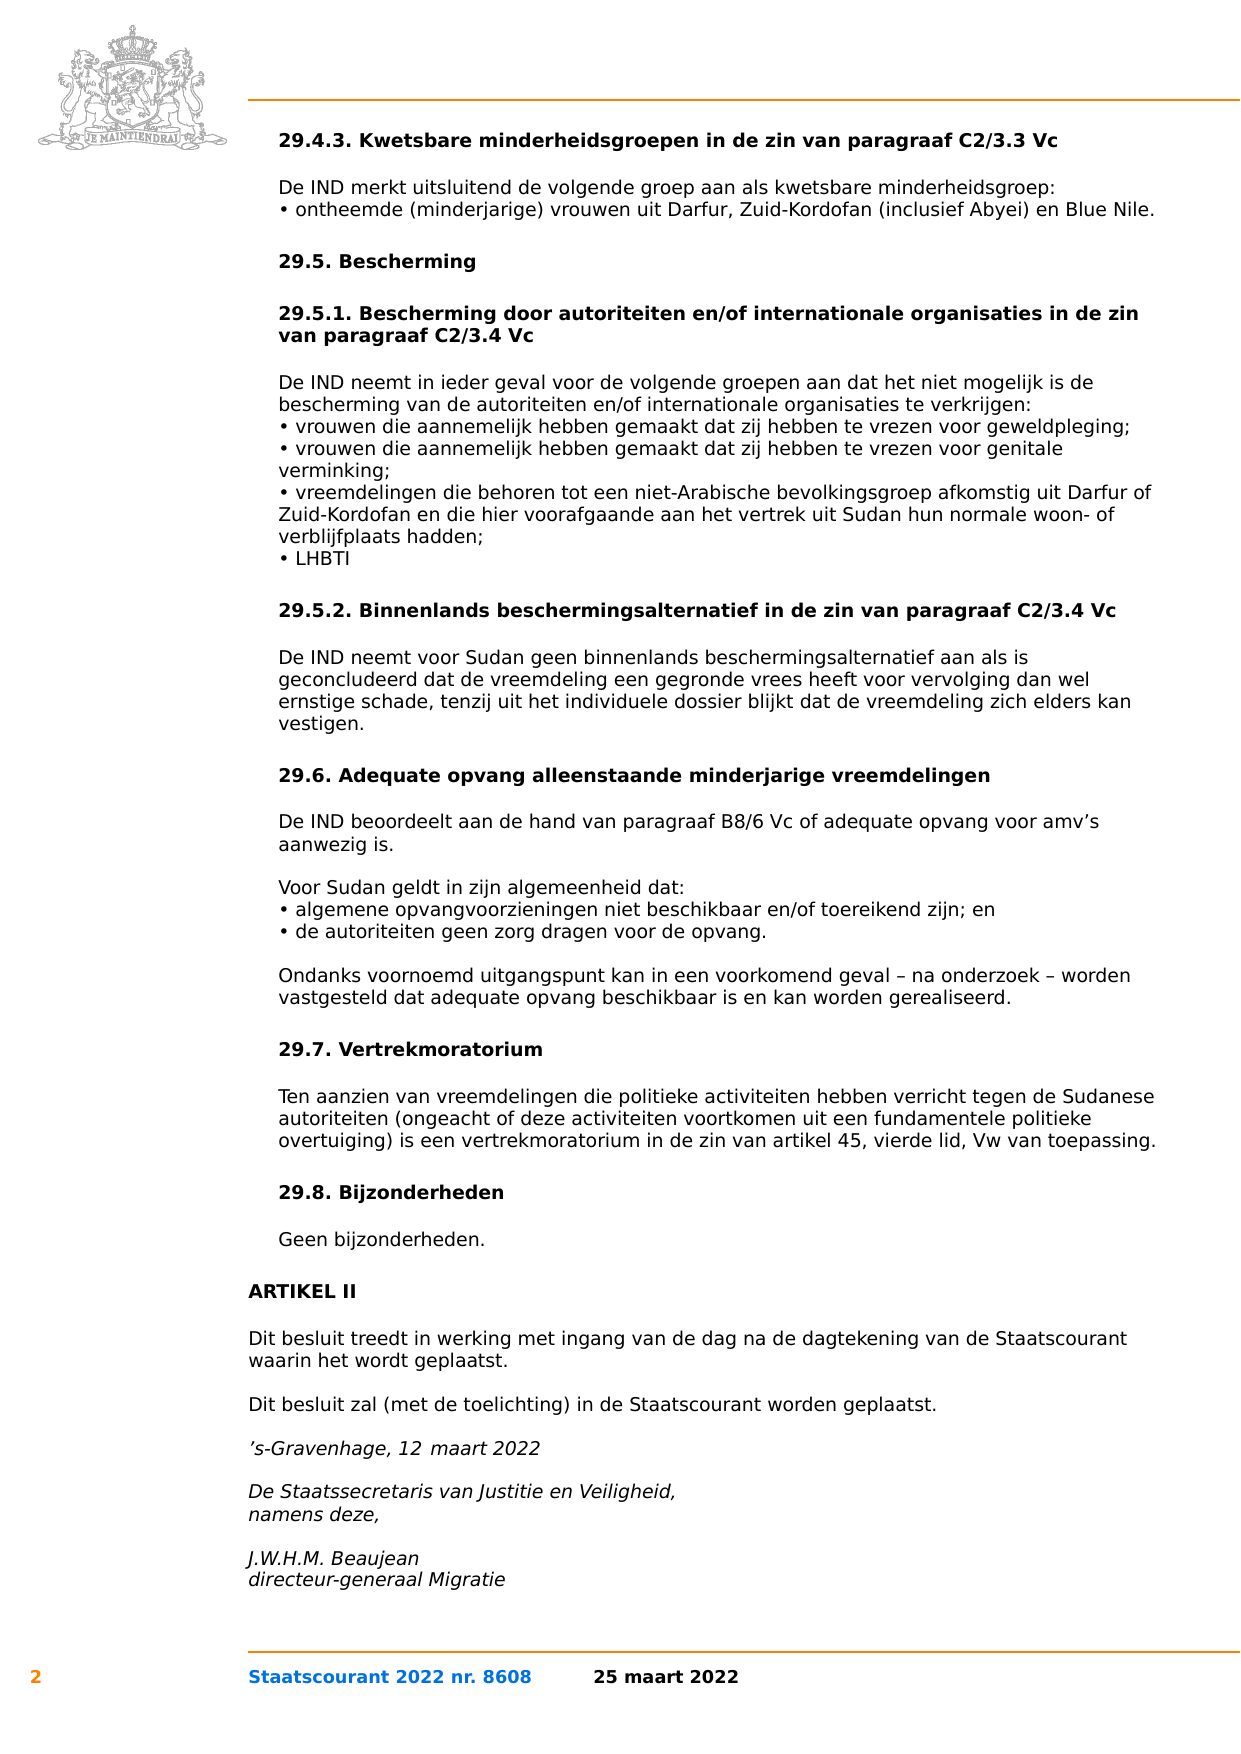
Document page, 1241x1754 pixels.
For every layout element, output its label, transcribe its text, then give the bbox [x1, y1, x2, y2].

subtitle 29.7. Vertrekmoratorium [278, 1039, 1163, 1061]
text • LHBTI [278, 548, 1163, 569]
text Dit besluit treedt in werking met ingang van de dag na de dagtekening van de Staatscourant waarin het wordt geplaatst. [248, 1328, 1163, 1372]
text Geen bijzonderheden. [278, 1229, 1163, 1251]
text De IND neemt voor Sudan geen binnenlands beschermingsalternatief aan als is geconcludeerd dat de vreemdeling een gegronde vrees heeft voor vervolging dan wel ernstige schade, tenzij uit het individuele dossier blijkt dat de vreemdeling zich elders kan vestigen. [278, 647, 1163, 734]
picture [38, 25, 227, 150]
text • ontheemde (minderjarige) vrouwen uit Darfur, Zuid-Kordofan (inclusief Abyei) en Blue Nile. [278, 199, 1163, 221]
text • vrouwen die aannemelijk hebben gemaakt dat zij hebben te vrezen voor genitale verminking; [278, 438, 1163, 482]
subtitle ARTIKEL II [248, 1281, 1163, 1303]
subtitle 29.8. Bijzonderheden [278, 1182, 1163, 1204]
text Ondanks voornoemd uitgangspunt kan in een voorkomend geval – na onderzoek – worden vastgesteld dat adequate opvang beschikbaar is en kan worden gerealiseerd. [278, 965, 1163, 1009]
text De IND merkt uitsluitend de volgende groep aan als kwetsbare minderheidsgroep: [278, 177, 1163, 199]
text • vreemdelingen die behoren tot een niet-Arabische bevolkingsgroep afkomstig uit Darfur of Zuid-Kordofan en die hier voorafgaande aan het vertrek uit Sudan hun normale woon- of verblijfplaats hadden; [278, 482, 1163, 548]
text • de autoriteiten geen zorg dragen voor de opvang. [278, 921, 1163, 943]
text De IND neemt in ieder geval voor de volgende groepen aan dat het niet mogelijk is de bescherming van de autoriteiten en/of internationale organisaties te verkrijgen: [278, 372, 1163, 416]
subtitle 29.6. Adequate opvang alleenstaande minderjarige vreemdelingen [278, 764, 1163, 786]
text De IND beoordeelt aan de hand van paragraaf B8/6 Vc of adequate opvang voor amv’s aanwezig is. [278, 811, 1163, 855]
text Voor Sudan geldt in zijn algemeenheid dat: [278, 877, 1163, 899]
subtitle 29.4.3. Kwetsbare minderheidsgroepen in de zin van paragraaf C2/3.3 Vc [278, 130, 1163, 152]
text • algemene opvangvoorzieningen niet beschikbaar en/of toereikend zijn; en [278, 899, 1163, 921]
text Dit besluit zal (met de toelichting) in de Staatscourant worden geplaatst. [248, 1394, 1163, 1416]
text Ten aanzien van vreemdelingen die politieke activiteiten hebben verricht tegen de Sudanese autoriteiten (ongeacht of deze activiteiten voortkomen uit een fundamentele politieke overtuiging) is een vertrekmoratorium in de zin van artikel 45, vierde lid, Vw van toepassing. [278, 1086, 1163, 1152]
text • vrouwen die aannemelijk hebben gemaakt dat zij hebben te vrezen voor geweldpleging; [278, 416, 1163, 438]
text De Staatssecretaris van Justitie en Veiligheid, namens deze, J.W.H.M. Beaujean directeur-generaal Migratie [248, 1481, 1163, 1591]
text ’s-Gravenhage, 12 maart 2022 [248, 1438, 1163, 1459]
subtitle 29.5.1. Bescherming door autoriteiten en/of internationale organisaties in de zin van paragraaf C2/3.4 Vc [278, 303, 1163, 347]
subtitle 29.5. Bescherming [278, 251, 1163, 273]
subtitle 29.5.2. Binnenlands beschermingsalternatief in de zin van paragraaf C2/3.4 Vc [278, 599, 1163, 622]
